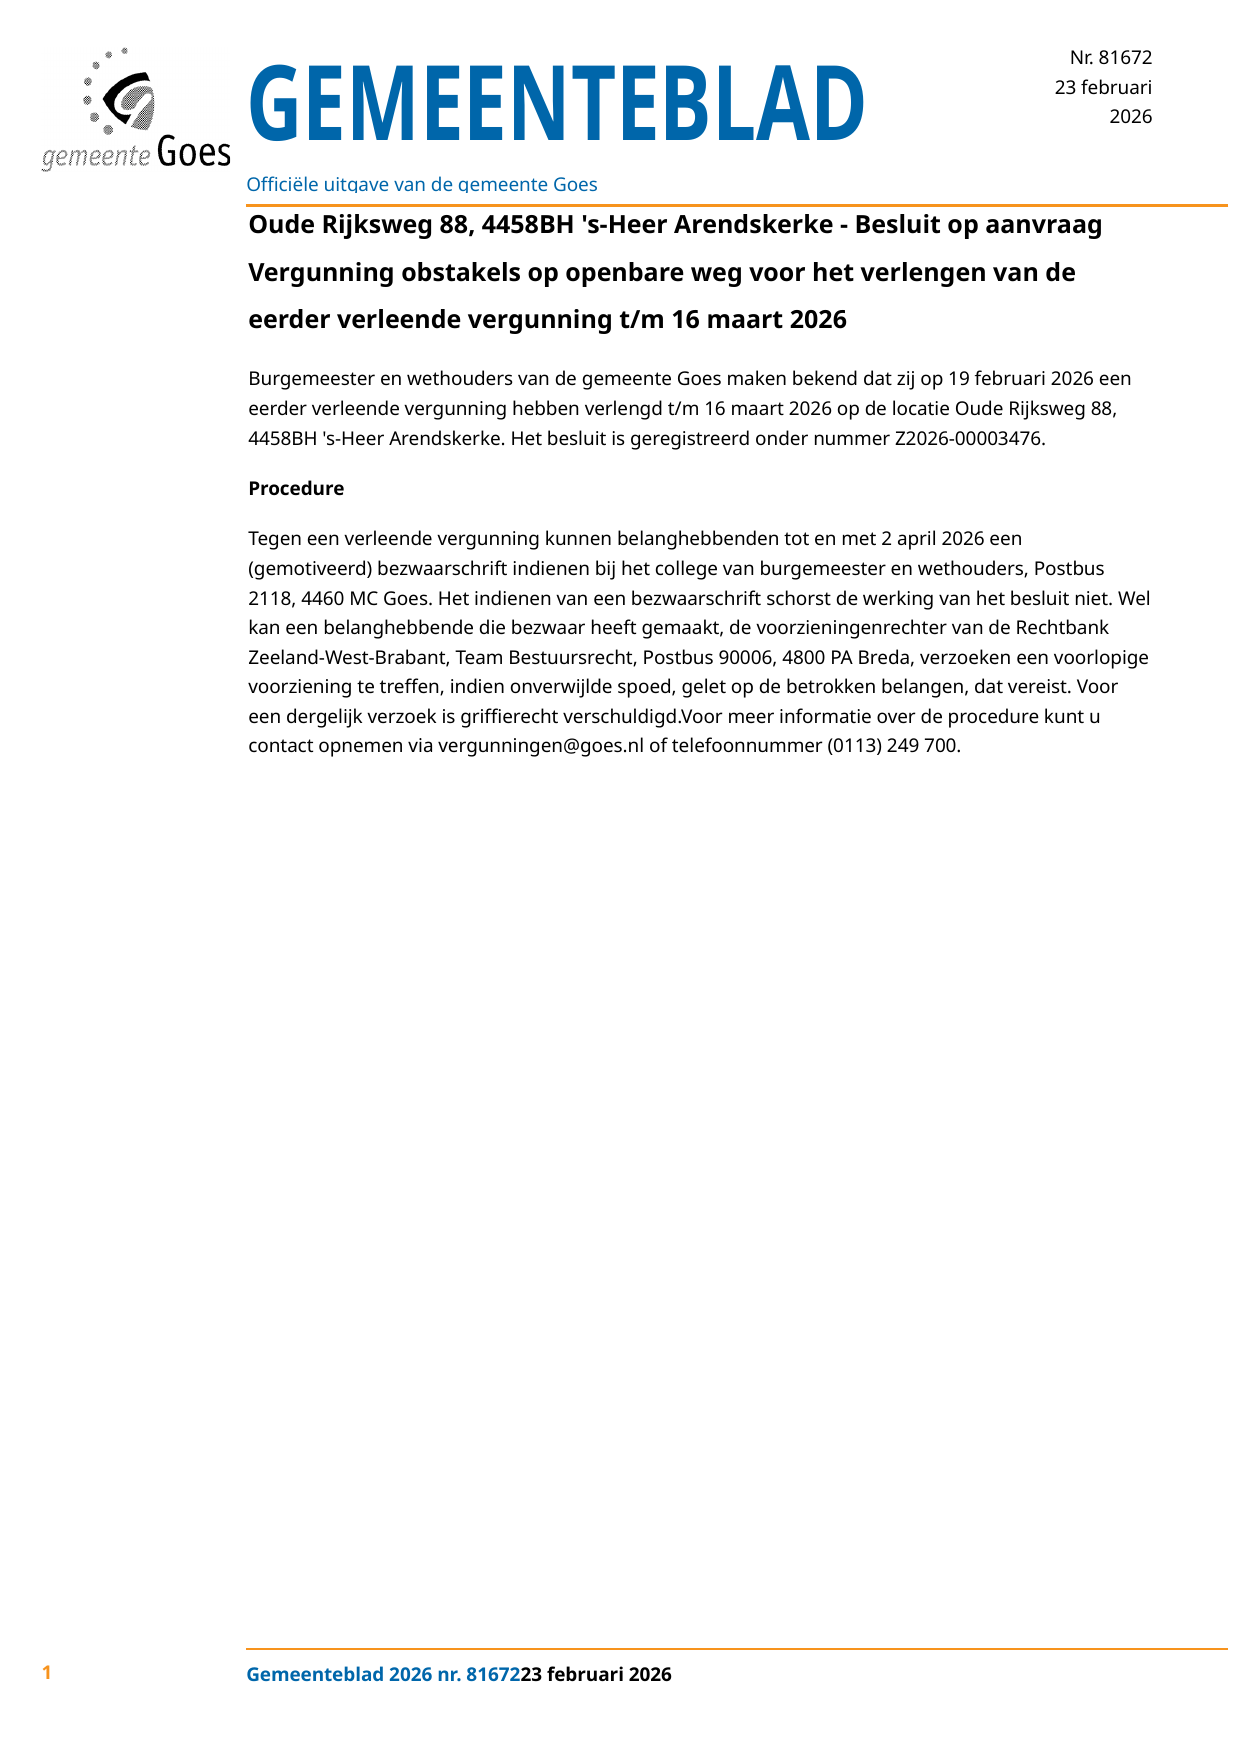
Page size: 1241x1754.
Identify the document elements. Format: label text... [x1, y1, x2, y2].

text Procedure [248, 475, 1152, 501]
picture [41, 47, 231, 172]
text Burgemeester en wethouders van de gemeente Goes maken bekend dat zij op 19 februari 2026 een eerder verleende vergunning hebben verlengd t/m 16 maart 2026 op de locatie Oude Rijksweg 88, 4458BH 's-Heer Arendskerke. Het besluit is geregistreerd onder nummer Z2026-00003476. [248, 366, 1152, 450]
text Tegen een verleende vergunning kunnen belanghebbenden tot en met 2 april 2026 een (gemotiveerd) bezwaarschrift indienen bij het college van burgemeester en wethouders, Postbus 2118, 4460 MC Goes. Het indienen van een bezwaarschrift schorst de werking van het besluit niet. Wel kan een belanghebbende die bezwaar heeft gemaakt, de voorzieningenrechter van de Rechtbank Zeeland-West-Brabant, Team Bestuursrecht, Postbus 90006, 4800 PA Breda, verzoeken een voorlopige voorziening te treffen, indien onverwijlde spoed, gelet op de betrokken belangen, dat vereist. Voor een dergelijk verzoek is griffierecht verschuldigd.Voor meer informatie over de procedure kunt u contact opnemen via vergunningen@goes.nl of telefoonnummer (0113) 249 700. [248, 526, 1152, 758]
text Oude Rijksweg 88, 4458BH 's-Heer Arendskerke - Besluit op aanvraag Vergunning obstakels op openbare weg voor het verlengen van de eerder verleende vergunning t/m 16 maart 2026 [248, 207, 1152, 336]
